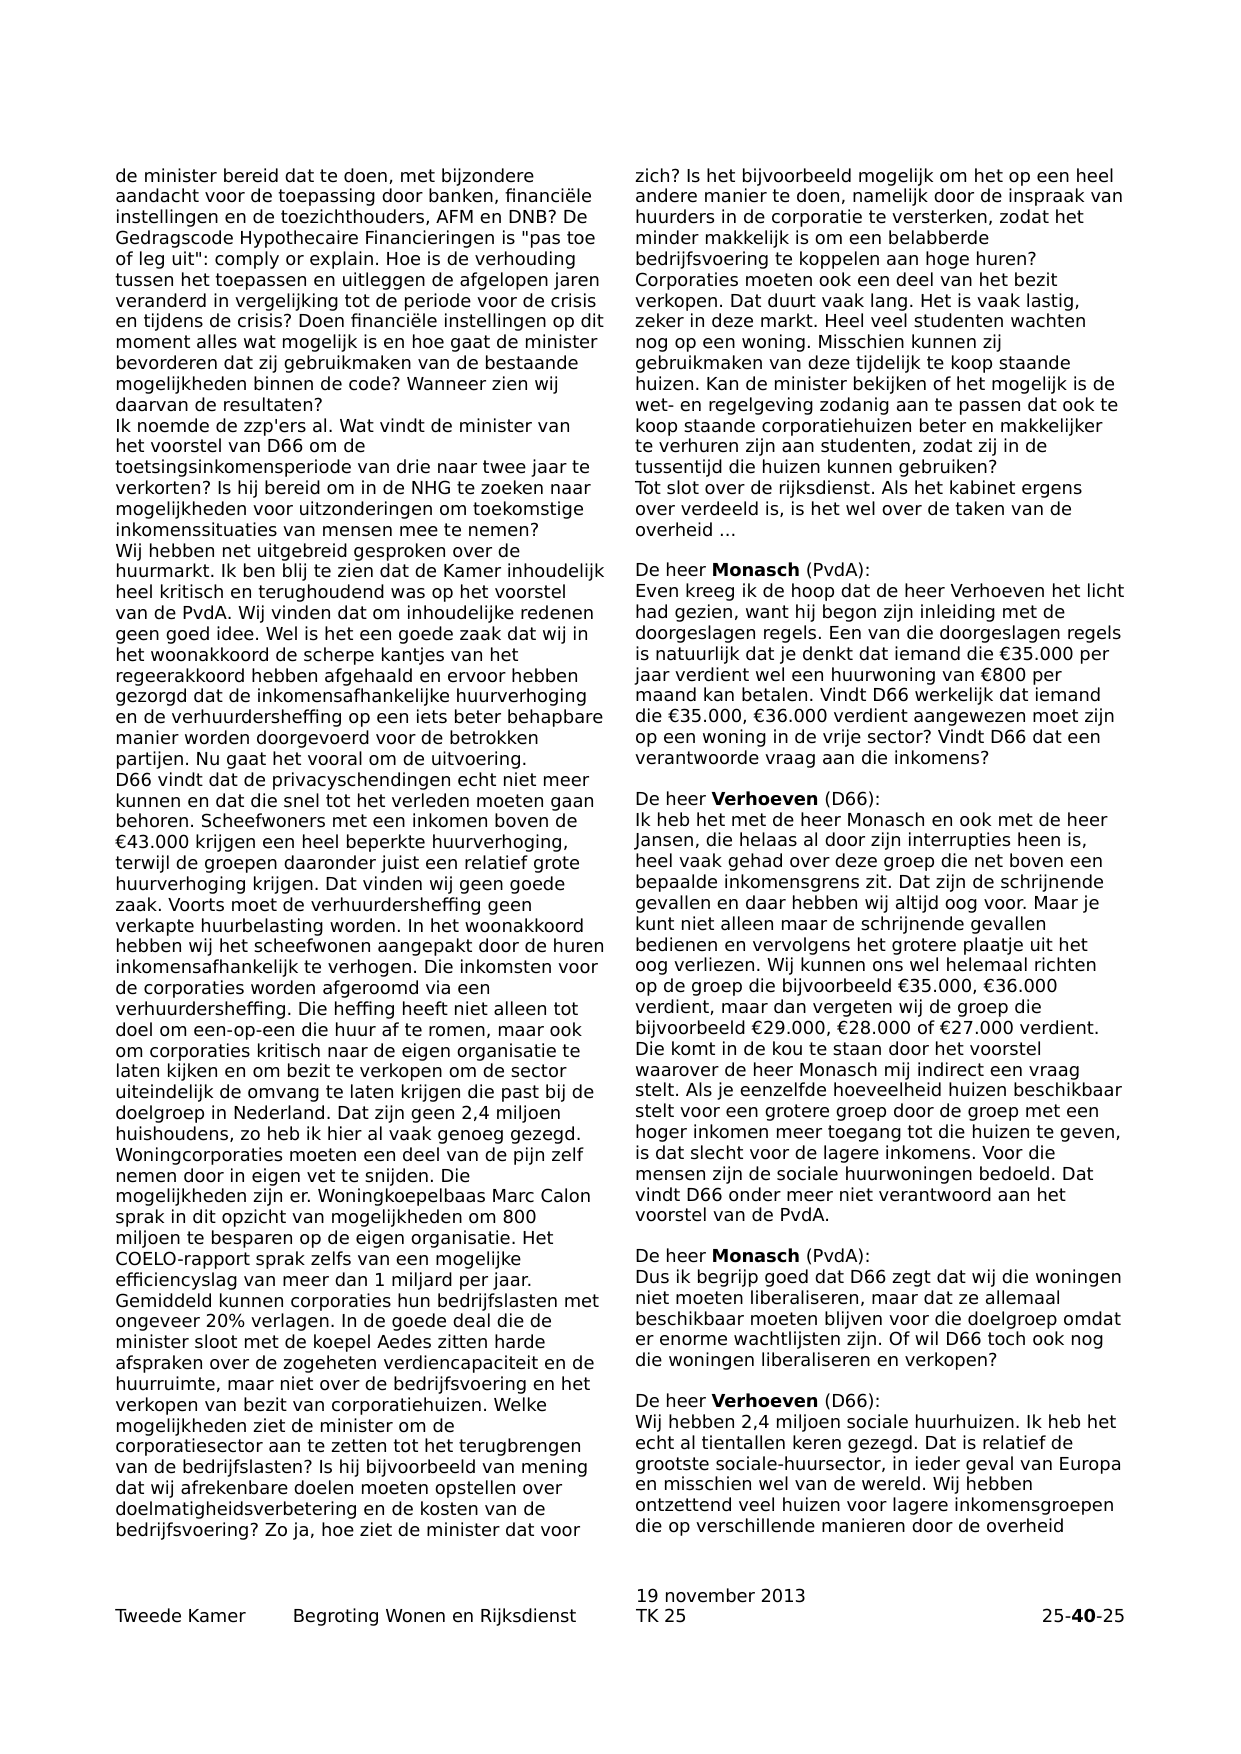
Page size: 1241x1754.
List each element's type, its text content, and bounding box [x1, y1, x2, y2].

text Woningcorporaties moeten een deel van de pijn zelf nemen door in eigen vet te snijden. Die mogelijkheden zijn er. Woningkoepelbaas Marc Calon sprak in dit opzicht van mogelijkheden om 800 miljoen te besparen op de eigen organisatie. Het COELO-rapport sprak zelfs van een mogelijke efficiencyslag van meer dan 1 miljard per jaar. Gemiddeld kunnen corporaties hun bedrijfslasten met ongeveer 20% verlagen. In de goede deal die de minister sloot met de koepel Aedes zitten harde afspraken over de zogeheten verdiencapaciteit en de huurruimte, maar niet over de bedrijfsvoering en het verkopen van bezit van corporatiehuizen. Welke mogelijkheden ziet de minister om de corporatiesector aan te zetten tot het terugbrengen van de bedrijfslasten? Is hij bijvoorbeeld van mening dat wij afrekenbare doelen moeten opstellen over doelmatigheidsverbetering en de kosten van de bedrijfsvoering? Zo ja, hoe ziet de minister dat voor [115, 1144, 605, 1540]
text zich? Is het bijvoorbeeld mogelijk om het op een heel andere manier te doen, namelijk door de inspraak van huurders in de corporatie te versterken, zodat het minder makkelijk is om een belabberde bedrijfsvoering te koppelen aan hoge huren? [635, 165, 1125, 269]
text De heer Monasch (PvdA): [635, 560, 1125, 581]
text Corporaties moeten ook een deel van het bezit verkopen. Dat duurt vaak lang. Het is vaak lastig, zeker in deze markt. Heel veel studenten wachten nog op een woning. Misschien kunnen zij gebruikmaken van deze tijdelijk te koop staande huizen. Kan de minister bekijken of het mogelijk is de wet- en regelgeving zodanig aan te passen dat ook te koop staande corporatiehuizen beter en makkelijker te verhuren zijn aan studenten, zodat zij in de tussentijd die huizen kunnen gebruiken? [635, 269, 1125, 478]
text De heer Verhoeven (D66): [635, 788, 1125, 809]
text Dus ik begrijp goed dat D66 zegt dat wij die woningen niet moeten liberaliseren, maar dat ze allemaal beschikbaar moeten blijven voor die doelgroep omdat er enorme wachtlijsten zijn. Of wil D66 toch ook nog die woningen liberaliseren en verkopen? [635, 1267, 1125, 1371]
text D66 vindt dat de privacyschendingen echt niet meer kunnen en dat die snel tot het verleden moeten gaan behoren. Scheefwoners met een inkomen boven de €43.000 krijgen een heel beperkte huurverhoging, terwijl de groepen daaronder juist een relatief grote huurverhoging krijgen. Dat vinden wij geen goede zaak. Voorts moet de verhuurdersheffing geen verkapte huurbelasting worden. In het woonakkoord hebben wij het scheefwonen aangepakt door de huren inkomensafhankelijk te verhogen. Die inkomsten voor de corporaties worden afgeroomd via een verhuurdersheffing. Die heffing heeft niet alleen tot doel om een-op-een die huur af te romen, maar ook om corporaties kritisch naar de eigen organisatie te laten kijken en om bezit te verkopen om de sector uiteindelijk de omvang te laten krijgen die past bij de doelgroep in Nederland. Dat zijn geen 2,4 miljoen huishoudens, zo heb ik hier al vaak genoeg gezegd. [115, 769, 605, 1144]
text Even kreeg ik de hoop dat de heer Verhoeven het licht had gezien, want hij begon zijn inleiding met de doorgeslagen regels. Een van die doorgeslagen regels is natuurlijk dat je denkt dat iemand die €35.000 per jaar verdient wel een huurwoning van €800 per maand kan betalen. Vindt D66 werkelijk dat iemand die €35.000, €36.000 verdient aangewezen moet zijn op een woning in de vrije sector? Vindt D66 dat een verantwoorde vraag aan die inkomens? [635, 581, 1125, 768]
text Tot slot over de rijksdienst. Als het kabinet ergens over verdeeld is, is het wel over de taken van de overheid ... [635, 478, 1125, 540]
text Wij hebben 2,4 miljoen sociale huurhuizen. Ik heb het echt al tientallen keren gezegd. Dat is relatief de grootste sociale-huursector, in ieder geval van Europa en misschien wel van de wereld. Wij hebben ontzettend veel huizen voor lagere inkomensgroepen die op verschillende manieren door de overheid [635, 1412, 1125, 1537]
text Ik noemde de zzp'ers al. Wat vindt de minister van het voorstel van D66 om de toetsingsinkomensperiode van drie naar twee jaar te verkorten? Is hij bereid om in de NHG te zoeken naar mogelijkheden voor uitzonderingen om toekomstige inkomenssituaties van mensen mee te nemen? [115, 415, 605, 540]
text De heer Verhoeven (D66): [635, 1391, 1125, 1412]
text Wij hebben net uitgebreid gesproken over de huurmarkt. Ik ben blij te zien dat de Kamer inhoudelijk heel kritisch en terughoudend was op het voorstel van de PvdA. Wij vinden dat om inhoudelijke redenen geen goed idee. Wel is het een goede zaak dat wij in het woonakkoord de scherpe kantjes van het regeerakkoord hebben afgehaald en ervoor hebben gezorgd dat de inkomensafhankelijke huurverhoging en de verhuurdersheffing op een iets beter behapbare manier worden doorgevoerd voor de betrokken partijen. Nu gaat het vooral om de uitvoering. [115, 540, 605, 769]
text Ik heb het met de heer Monasch en ook met de heer Jansen, die helaas al door zijn interrupties heen is, heel vaak gehad over deze groep die net boven een bepaalde inkomensgrens zit. Dat zijn de schrijnende gevallen en daar hebben wij altijd oog voor. Maar je kunt niet alleen maar de schrijnende gevallen bedienen en vervolgens het grotere plaatje uit het oog verliezen. Wij kunnen ons wel helemaal richten op de groep die bijvoorbeeld €35.000, €36.000 verdient, maar dan vergeten wij de groep die bijvoorbeeld €29.000, €28.000 of €27.000 verdient. Die komt in de kou te staan door het voorstel waarover de heer Monasch mij indirect een vraag stelt. Als je eenzelfde hoeveelheid huizen beschikbaar stelt voor een grotere groep door de groep met een hoger inkomen meer toegang tot die huizen te geven, is dat slecht voor de lagere inkomens. Voor die mensen zijn de sociale huurwoningen bedoeld. Dat vindt D66 onder meer niet verantwoord aan het voorstel van de PvdA. [635, 809, 1125, 1226]
text de minister bereid dat te doen, met bijzondere aandacht voor de toepassing door banken, financiële instellingen en de toezichthouders, AFM en DNB? De Gedragscode Hypothecaire Financieringen is "pas toe of leg uit": comply or explain. Hoe is de verhouding tussen het toepassen en uitleggen de afgelopen jaren veranderd in vergelijking tot de periode voor de crisis en tijdens de crisis? Doen financiële instellingen op dit moment alles wat mogelijk is en hoe gaat de minister bevorderen dat zij gebruikmaken van de bestaande mogelijkheden binnen de code? Wanneer zien wij daarvan de resultaten? [115, 165, 605, 415]
text De heer Monasch (PvdA): [635, 1246, 1125, 1267]
